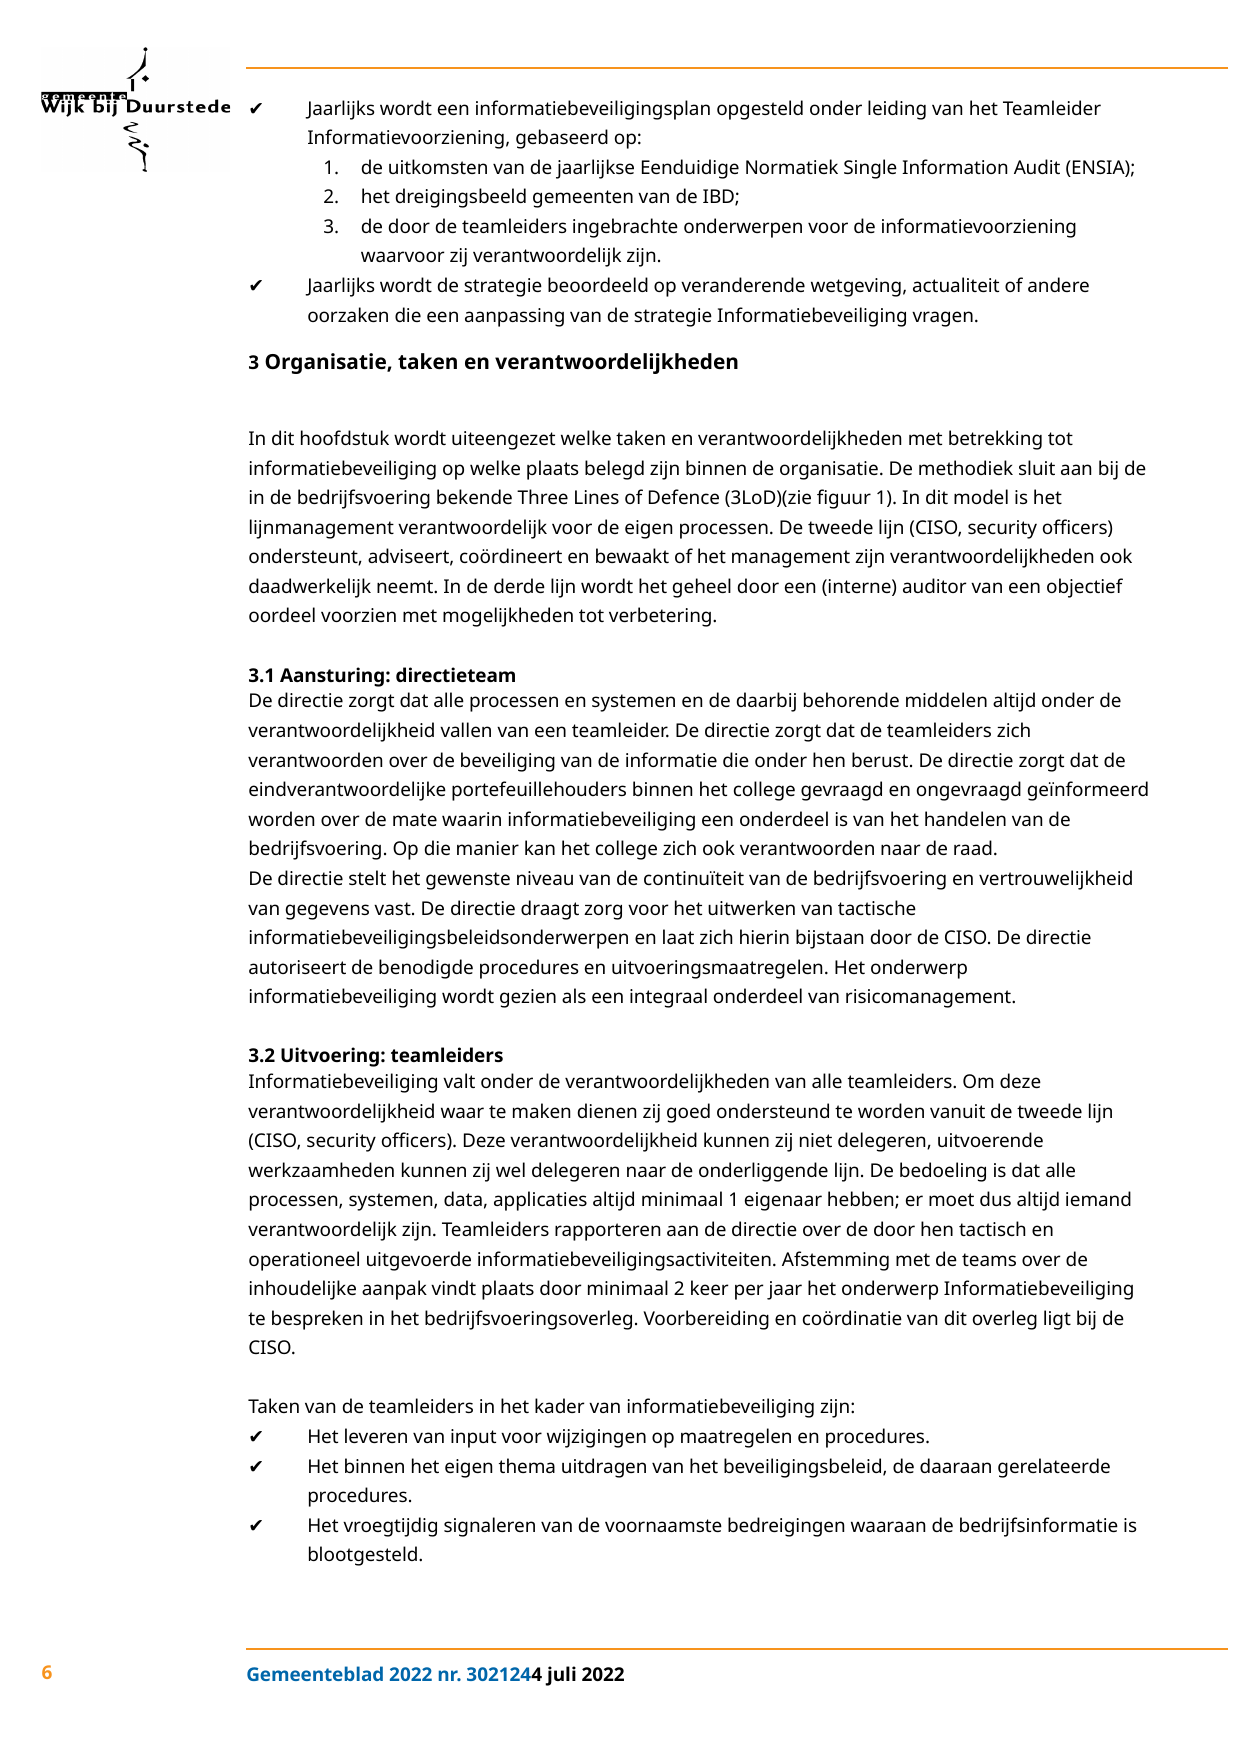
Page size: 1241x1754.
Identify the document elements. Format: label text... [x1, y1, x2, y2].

text 3 Organisatie, taken en verantwoordelijkheden [248, 347, 1152, 376]
text 3.2 Uitvoering: teamleiders [248, 1043, 1152, 1068]
list Het binnen het eigen thema uitdragen van het beveiligingsbeleid, de daaraan gerelateerde procedures. [248, 1453, 1152, 1508]
text In dit hoofdstuk wordt uiteengezet welke taken en verantwoordelijkheden met betrekking tot informatiebeveiliging op welke plaats belegd zijn binnen de organisatie. De methodiek sluit aan bij de in de bedrijfsvoering bekende Three Lines of Defence (3LoD)(zie figuur 1). In dit model is het lijnmanagement verantwoordelijk voor de eigen processen. De tweede lijn (CISO, security officers) ondersteunt, adviseert, coördineert en bewaakt of het management zijn verantwoordelijkheden ook daadwerkelijk neemt. In de derde lijn wordt het geheel door een (interne) auditor van een objectief oordeel voorzien met mogelijkheden tot verbetering. [248, 425, 1152, 628]
text De directie stelt het gewenste niveau van de continuïteit van de bedrijfsvoering en vertrouwelijkheid van gegevens vast. De directie draagt zorg voor het uitwerken van tactische informatiebeveiligingsbeleidsonderwerpen en laat zich hierin bijstaan door de CISO. De directie autoriseert de benodigde procedures en uitvoeringsmaatregelen. Het onderwerp informatiebeveiliging wordt gezien als een integraal onderdeel van risicomanagement. [248, 865, 1152, 1009]
list Jaarlijks wordt de strategie beoordeeld op veranderende wetgeving, actualiteit of andere oorzaken die een aanpassing van de strategie Informatiebeveiliging vragen. [248, 272, 1152, 328]
list de door de teamleiders ingebrachte onderwerpen voor de informatievoorziening waarvoor zij verantwoordelijk zijn. [323, 213, 1152, 268]
list de uitkomsten van de jaarlijkse Eenduidige Normatiek Single Information Audit (ENSIA); [323, 154, 1152, 180]
text De directie zorgt dat alle processen en systemen en de daarbij behorende middelen altijd onder de verantwoordelijkheid vallen van een teamleider. De directie zorgt dat de teamleiders zich verantwoorden over de beveiliging van de informatie die onder hen berust. De directie zorgt dat de eindverantwoordelijke portefeuillehouders binnen het college gevraagd en ongevraagd geïnformeerd worden over de mate waarin informatiebeveiliging een onderdeel is van het handelen van de bedrijfsvoering. Op die manier kan het college zich ook verantwoorden naar de raad. [248, 688, 1152, 861]
text Informatiebeveiliging valt onder de verantwoordelijkheden van alle teamleiders. Om deze verantwoordelijkheid waar te maken dienen zij goed ondersteund te worden vanuit de tweede lijn (CISO, security officers). Deze verantwoordelijkheid kunnen zij niet delegeren, uitvoerende werkzaamheden kunnen zij wel delegeren naar de onderliggende lijn. De bedoeling is dat alle processen, systemen, data, applicaties altijd minimaal 1 eigenaar hebben; er moet dus altijd iemand verantwoordelijk zijn. Teamleiders rapporteren aan de directie over de door hen tactisch en operationeel uitgevoerde informatiebeveiligingsactiviteiten. Afstemming met de teams over de inhoudelijke aanpak vindt plaats door minimaal 2 keer per jaar het onderwerp Informatiebeveiliging te bespreken in het bedrijfsvoeringsoverleg. Voorbereiding en coördinatie van dit overleg ligt bij de CISO. [248, 1068, 1152, 1360]
list Het vroegtijdig signaleren van de voornaamste bedreigingen waaraan de bedrijfsinformatie is blootgesteld. [248, 1512, 1152, 1567]
list Het leveren van input voor wijzigingen op maatregelen en procedures. [248, 1423, 1152, 1449]
list het dreigingsbeeld gemeenten van de IBD; [323, 183, 1152, 209]
list Jaarlijks wordt een informatiebeveiligingsplan opgesteld onder leiding van het Teamleider Informatievoorziening, gebaseerd op: [248, 95, 1152, 150]
text 3.1 Aansturing: directieteam [248, 662, 1152, 688]
text Taken van de teamleiders in het kader van informatiebeveiliging zijn: [248, 1394, 1152, 1419]
picture [41, 47, 231, 172]
